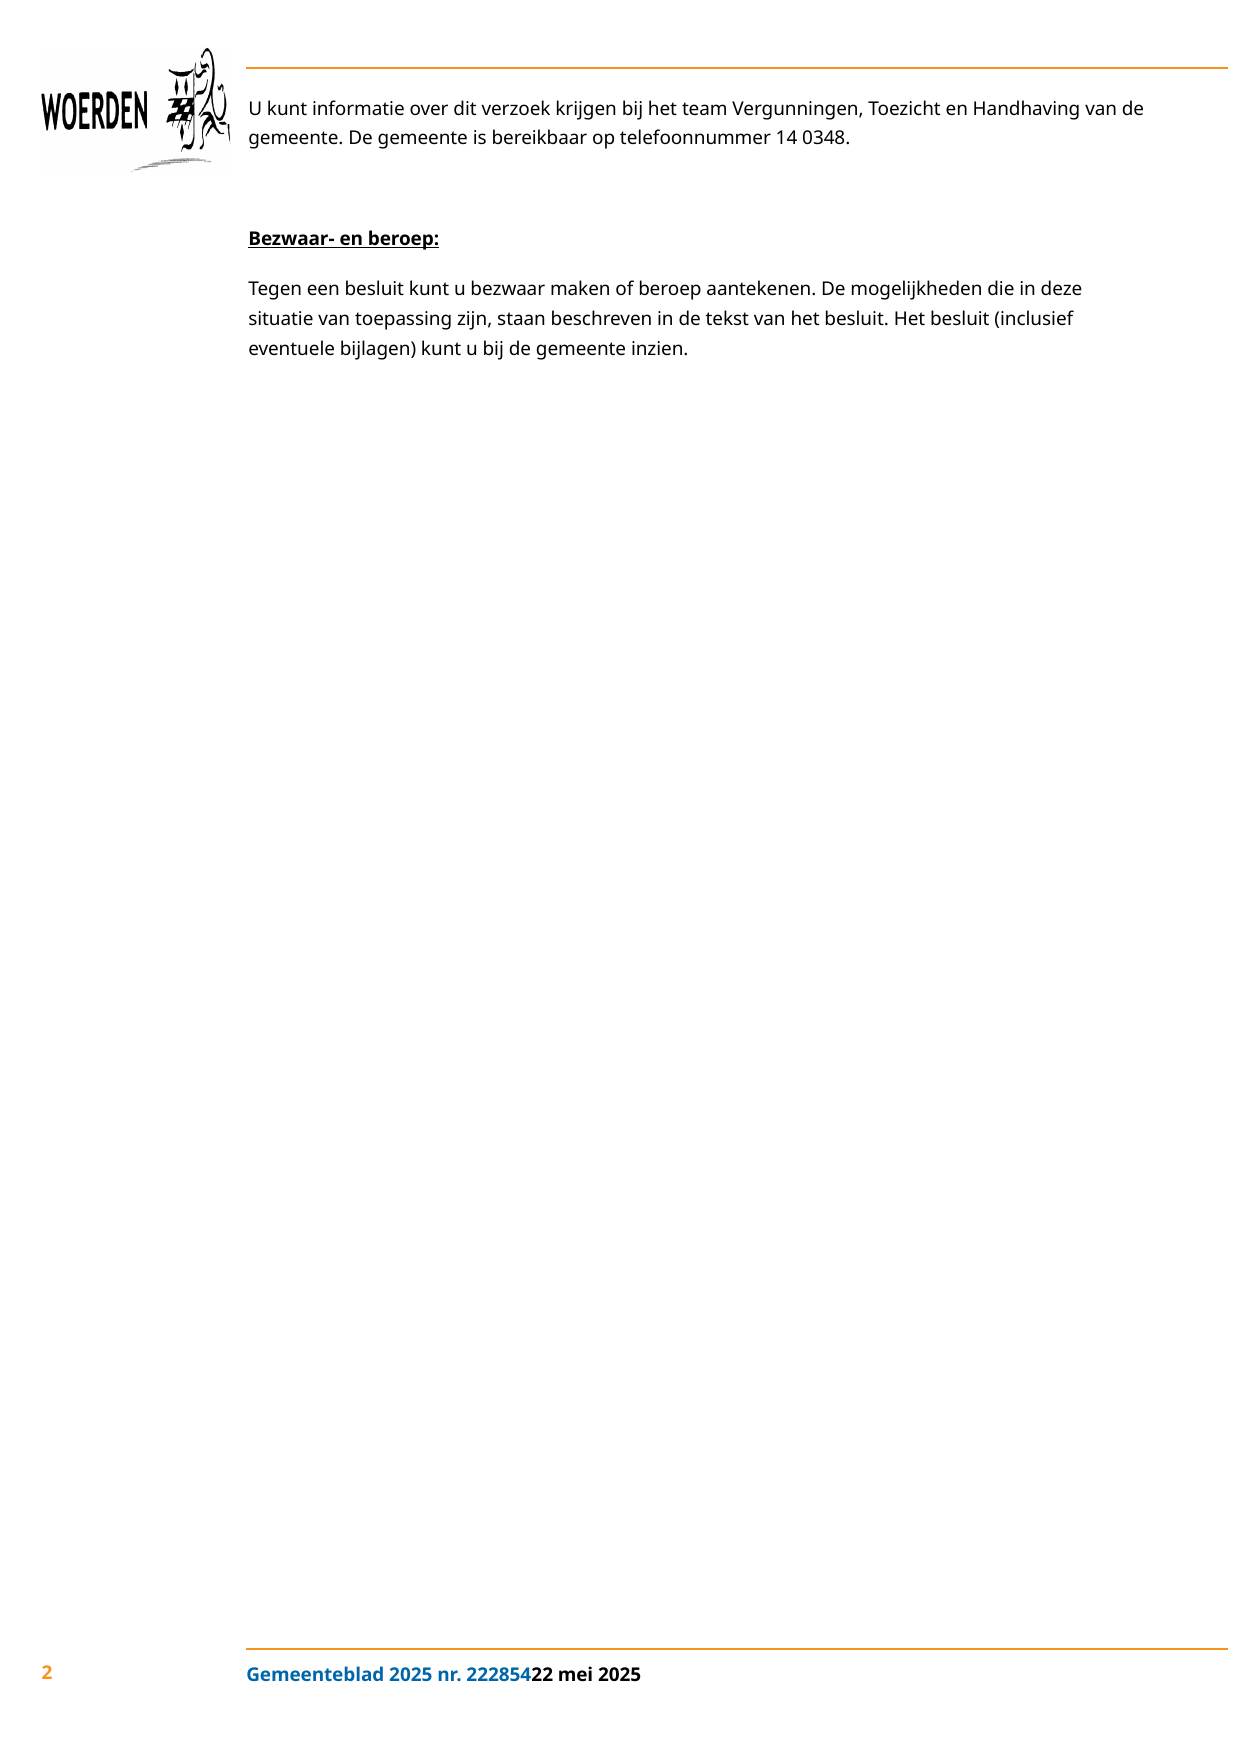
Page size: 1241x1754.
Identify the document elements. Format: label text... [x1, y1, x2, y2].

text Tegen een besluit kunt u bezwaar maken of beroep aantekenen. De mogelijkheden die in deze situatie van toepassing zijn, staan beschreven in de tekst van het besluit. Het besluit (inclusief eventuele bijlagen) kunt u bij de gemeente inzien. [248, 276, 1152, 361]
text U kunt informatie over dit verzoek krijgen bij het team Vergunningen, Toezicht en Handhaving van de gemeente. De gemeente is bereikbaar op telefoonnummer 14 0348. [248, 95, 1152, 150]
text Bezwaar- en beroep: [248, 225, 1152, 251]
picture [41, 47, 231, 172]
